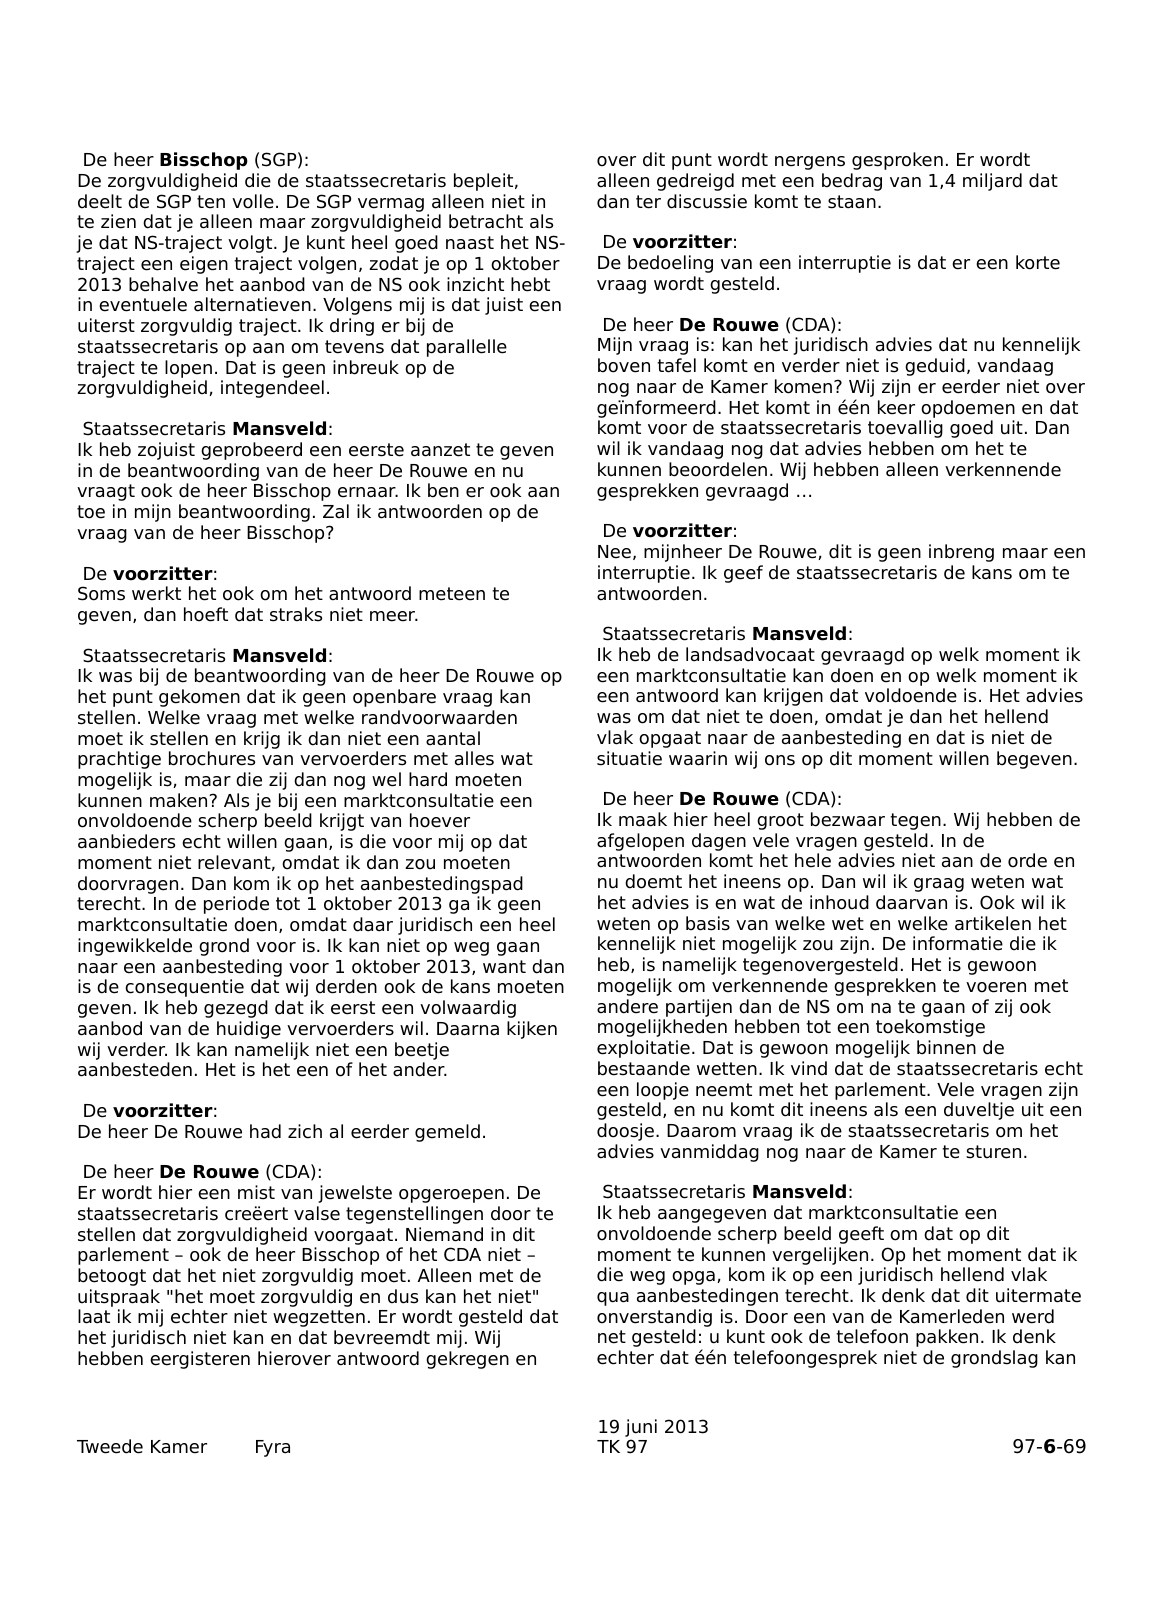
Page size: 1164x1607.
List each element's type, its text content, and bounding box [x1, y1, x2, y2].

text Mijn vraag is: kan het juridisch advies dat nu kennelijk boven tafel komt en verder niet is geduid, vandaag nog naar de Kamer komen? Wij zijn er eerder niet over geïnformeerd. Het komt in één keer opdoemen en dat komt voor de staatssecretaris toevallig goed uit. Dan wil ik vandaag nog dat advies hebben om het te kunnen beoordelen. Wij hebben alleen verkennende gesprekken gevraagd … [596, 335, 1087, 501]
text Er wordt hier een mist van jewelste opgeroepen. De staatssecretaris creëert valse tegenstellingen door te stellen dat zorgvuldigheid voorgaat. Niemand in dit parlement – ook de heer Bisschop of het CDA niet – betoogt dat het niet zorgvuldig moet. Alleen met de uitspraak "het moet zorgvuldig en dus kan het niet" laat ik mij echter niet wegzetten. Er wordt gesteld dat het juridisch niet kan en dat bevreemdt mij. Wij hebben eergisteren hierover antwoord gekregen en [77, 1183, 567, 1369]
text Staatssecretaris Mansveld: [596, 624, 1087, 645]
text over dit punt wordt nergens gesproken. Er wordt alleen gedreigd met een bedrag van 1,4 miljard dat dan ter discussie komt te staan. [596, 150, 1087, 212]
text Staatssecretaris Mansveld: [596, 1182, 1087, 1203]
text Staatssecretaris Mansveld: [77, 419, 567, 440]
text De heer Bisschop (SGP): [77, 150, 567, 171]
text De heer De Rouwe had zich al eerder gemeld. [77, 1122, 567, 1142]
text Ik heb aangegeven dat marktconsultatie een onvoldoende scherp beeld geeft om dat op dit moment te kunnen vergelijken. Op het moment dat ik die weg opga, kom ik op een juridisch hellend vlak qua aanbestedingen terecht. Ik denk dat dit uitermate onverstandig is. Door een van de Kamerleden werd net gesteld: u kunt ook de telefoon pakken. Ik denk echter dat één telefoongesprek niet de grondslag kan [596, 1203, 1087, 1369]
text Ik was bij de beantwoording van de heer De Rouwe op het punt gekomen dat ik geen openbare vraag kan stellen. Welke vraag met welke randvoorwaarden moet ik stellen en krijg ik dan niet een aantal prachtige brochures van vervoerders met alles wat mogelijk is, maar die zij dan nog wel hard moeten kunnen maken? Als je bij een marktconsultatie een onvoldoende scherp beeld krijgt van hoever aanbieders echt willen gaan, is die voor mij op dat moment niet relevant, omdat ik dan zou moeten doorvragen. Dan kom ik op het aanbestedingspad terecht. In de periode tot 1 oktober 2013 ga ik geen marktconsultatie doen, omdat daar juridisch een heel ingewikkelde grond voor is. Ik kan niet op weg gaan naar een aanbesteding voor 1 oktober 2013, want dan is de consequentie dat wij derden ook de kans moeten geven. Ik heb gezegd dat ik eerst een volwaardig aanbod van de huidige vervoerders wil. Daarna kijken wij verder. Ik kan namelijk niet een beetje aanbesteden. Het is het een of het ander. [77, 666, 567, 1081]
text De heer De Rouwe (CDA): [596, 314, 1087, 335]
text Ik heb de landsadvocaat gevraagd op welk moment ik een marktconsultatie kan doen en op welk moment ik een antwoord kan krijgen dat voldoende is. Het advies was om dat niet te doen, omdat je dan het hellend vlak opgaat naar de aanbesteding en dat is niet de situatie waarin wij ons op dit moment willen begeven. [596, 645, 1087, 769]
text De voorzitter: [596, 232, 1087, 253]
text De heer De Rouwe (CDA): [77, 1162, 567, 1183]
text Nee, mijnheer De Rouwe, dit is geen inbreng maar een interruptie. Ik geef de staatssecretaris de kans om te antwoorden. [596, 542, 1087, 604]
text Ik heb zojuist geprobeerd een eerste aanzet te geven in de beantwoording van de heer De Rouwe en nu vraagt ook de heer Bisschop ernaar. Ik ben er ook aan toe in mijn beantwoording. Zal ik antwoorden op de vraag van de heer Bisschop? [77, 440, 567, 543]
text De zorgvuldigheid die de staatssecretaris bepleit, deelt de SGP ten volle. De SGP vermag alleen niet in te zien dat je alleen maar zorgvuldigheid betracht als je dat NS-traject volgt. Je kunt heel goed naast het NS-traject een eigen traject volgen, zodat je op 1 oktober 2013 behalve het aanbod van de NS ook inzicht hebt in eventuele alternatieven. Volgens mij is dat juist een uiterst zorgvuldig traject. Ik dring er bij de staatssecretaris op aan om tevens dat parallelle traject te lopen. Dat is geen inbreuk op de zorgvuldigheid, integendeel. [77, 171, 567, 399]
text De voorzitter: [596, 521, 1087, 542]
text Staatssecretaris Mansveld: [77, 646, 567, 666]
text Soms werkt het ook om het antwoord meteen te geven, dan hoeft dat straks niet meer. [77, 584, 567, 626]
text De voorzitter: [77, 563, 567, 584]
text De voorzitter: [77, 1101, 567, 1122]
text De bedoeling van een interruptie is dat er een korte vraag wordt gesteld. [596, 253, 1087, 294]
text Ik maak hier heel groot bezwaar tegen. Wij hebben de afgelopen dagen vele vragen gesteld. In de antwoorden komt het hele advies niet aan de orde en nu doemt het ineens op. Dan wil ik graag weten wat het advies is en wat de inhoud daarvan is. Ook wil ik weten op basis van welke wet en welke artikelen het kennelijk niet mogelijk zou zijn. De informatie die ik heb, is namelijk tegenovergesteld. Het is gewoon mogelijk om verkennende gesprekken te voeren met andere partijen dan de NS om na te gaan of zij ook mogelijkheden hebben tot een toekomstige exploitatie. Dat is gewoon mogelijk binnen de bestaande wetten. Ik vind dat de staatssecretaris echt een loopje neemt met het parlement. Vele vragen zijn gesteld, en nu komt dit ineens als een duveltje uit een doosje. Daarom vraag ik de staatssecretaris om het advies vanmiddag nog naar de Kamer te sturen. [596, 810, 1087, 1162]
text De heer De Rouwe (CDA): [596, 789, 1087, 810]
